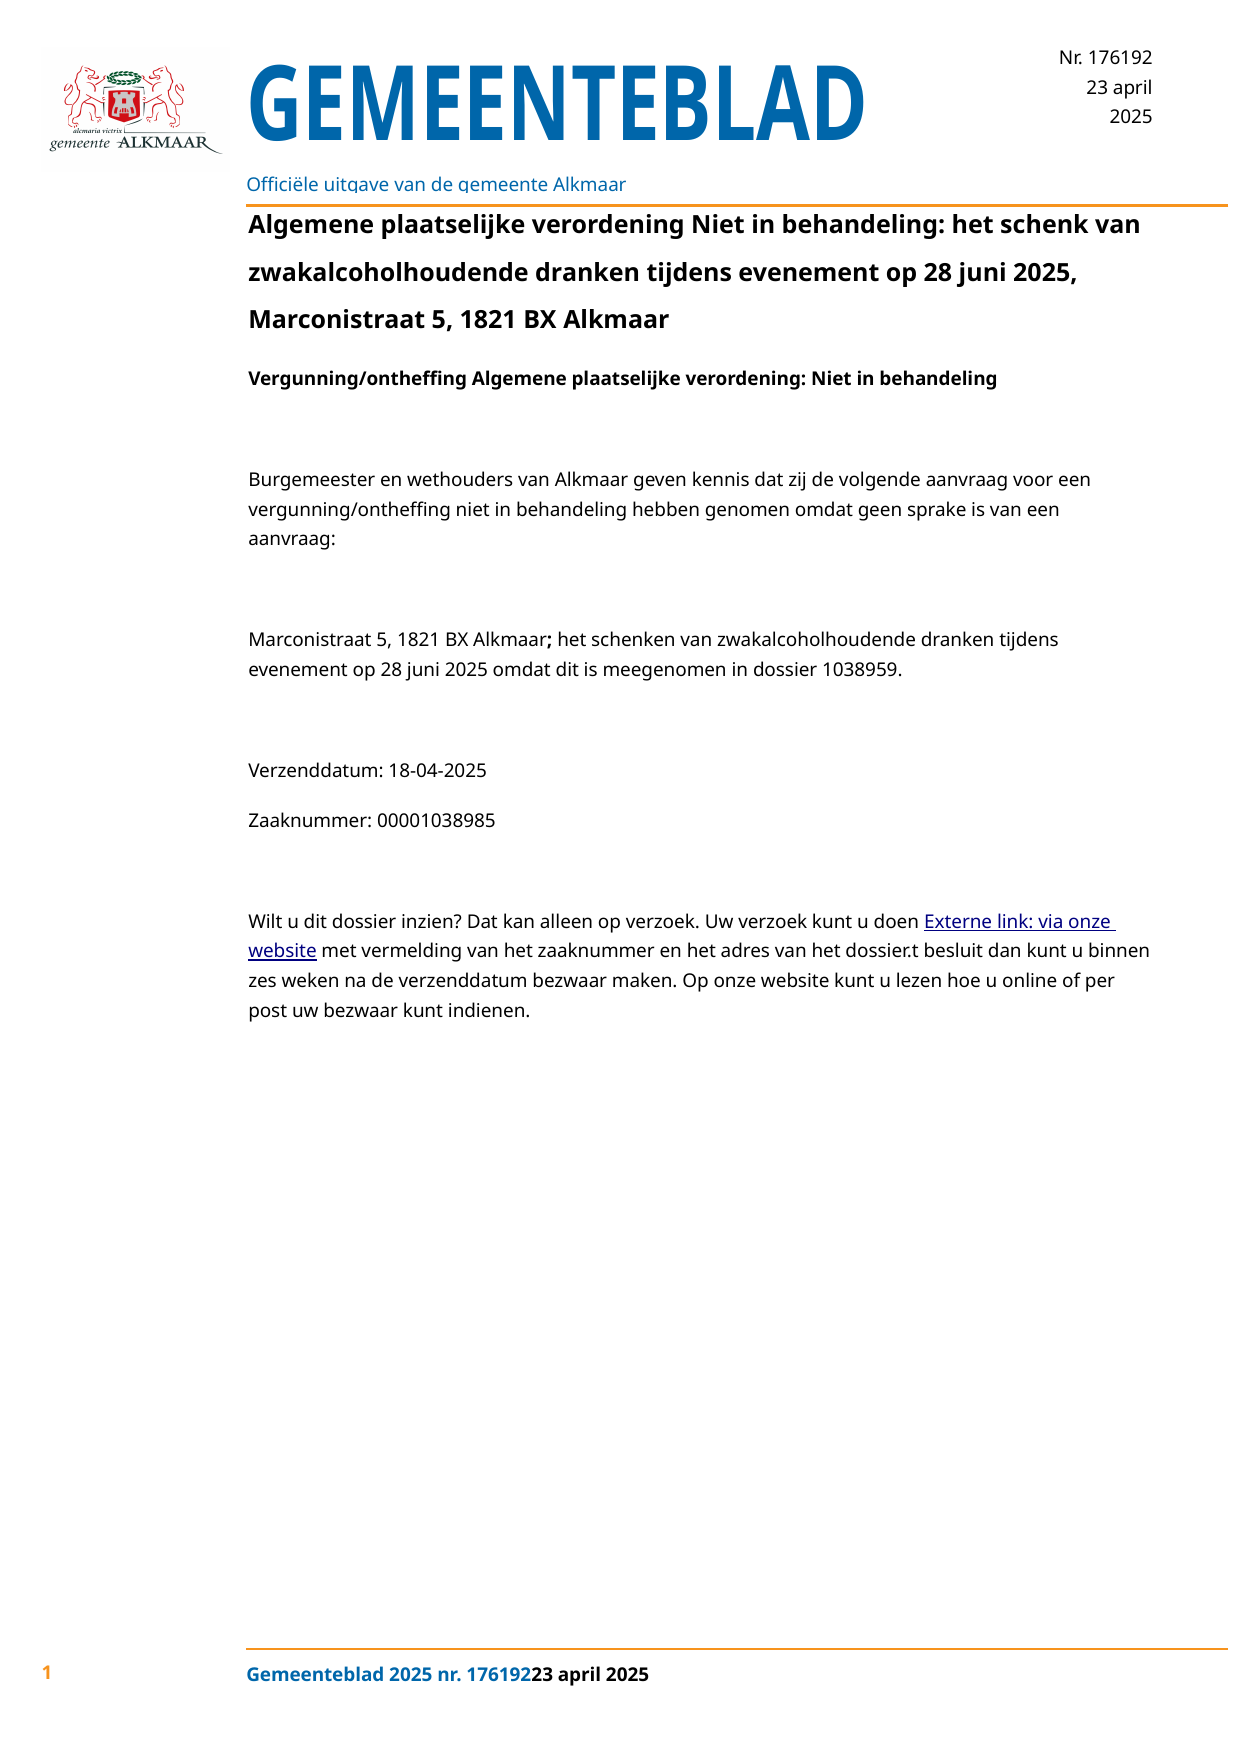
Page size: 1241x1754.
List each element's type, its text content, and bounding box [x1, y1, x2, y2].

text Zaaknummer: 00001038985 [248, 807, 1152, 833]
text Verzenddatum: 18-04-2025 [248, 757, 1152, 782]
text Vergunning/ontheffing Algemene plaatselijke verordening: Niet in behandeling [248, 366, 1152, 391]
text Algemene plaatselijke verordening Niet in behandeling: het schenk van zwakalcoholhoudende dranken tijdens evenement op 28 juni 2025, Marconistraat 5, 1821 BX Alkmaar [248, 207, 1152, 336]
text Burgemeester en wethouders van Alkmaar geven kennis dat zij de volgende aanvraag voor een vergunning/ontheffing niet in behandeling hebben genomen omdat geen sprake is van een aanvraag: [248, 466, 1152, 551]
text Marconistraat 5, 1821 BX Alkmaar; het schenken van zwakalcoholhoudende dranken tijdens evenement op 28 juni 2025 omdat dit is meegenomen in dossier 1038959. [248, 626, 1152, 682]
picture [41, 47, 231, 172]
text Wilt u dit dossier inzien? Dat kan alleen op verzoek. Uw verzoek kunt u doen Externe link: via onze website met vermelding van het zaaknummer en het adres van het dossier.t besluit dan kunt u binnen zes weken na de verzenddatum bezwaar maken. Op onze website kunt u lezen hoe u online of per post uw bezwaar kunt indienen. [248, 908, 1152, 1022]
